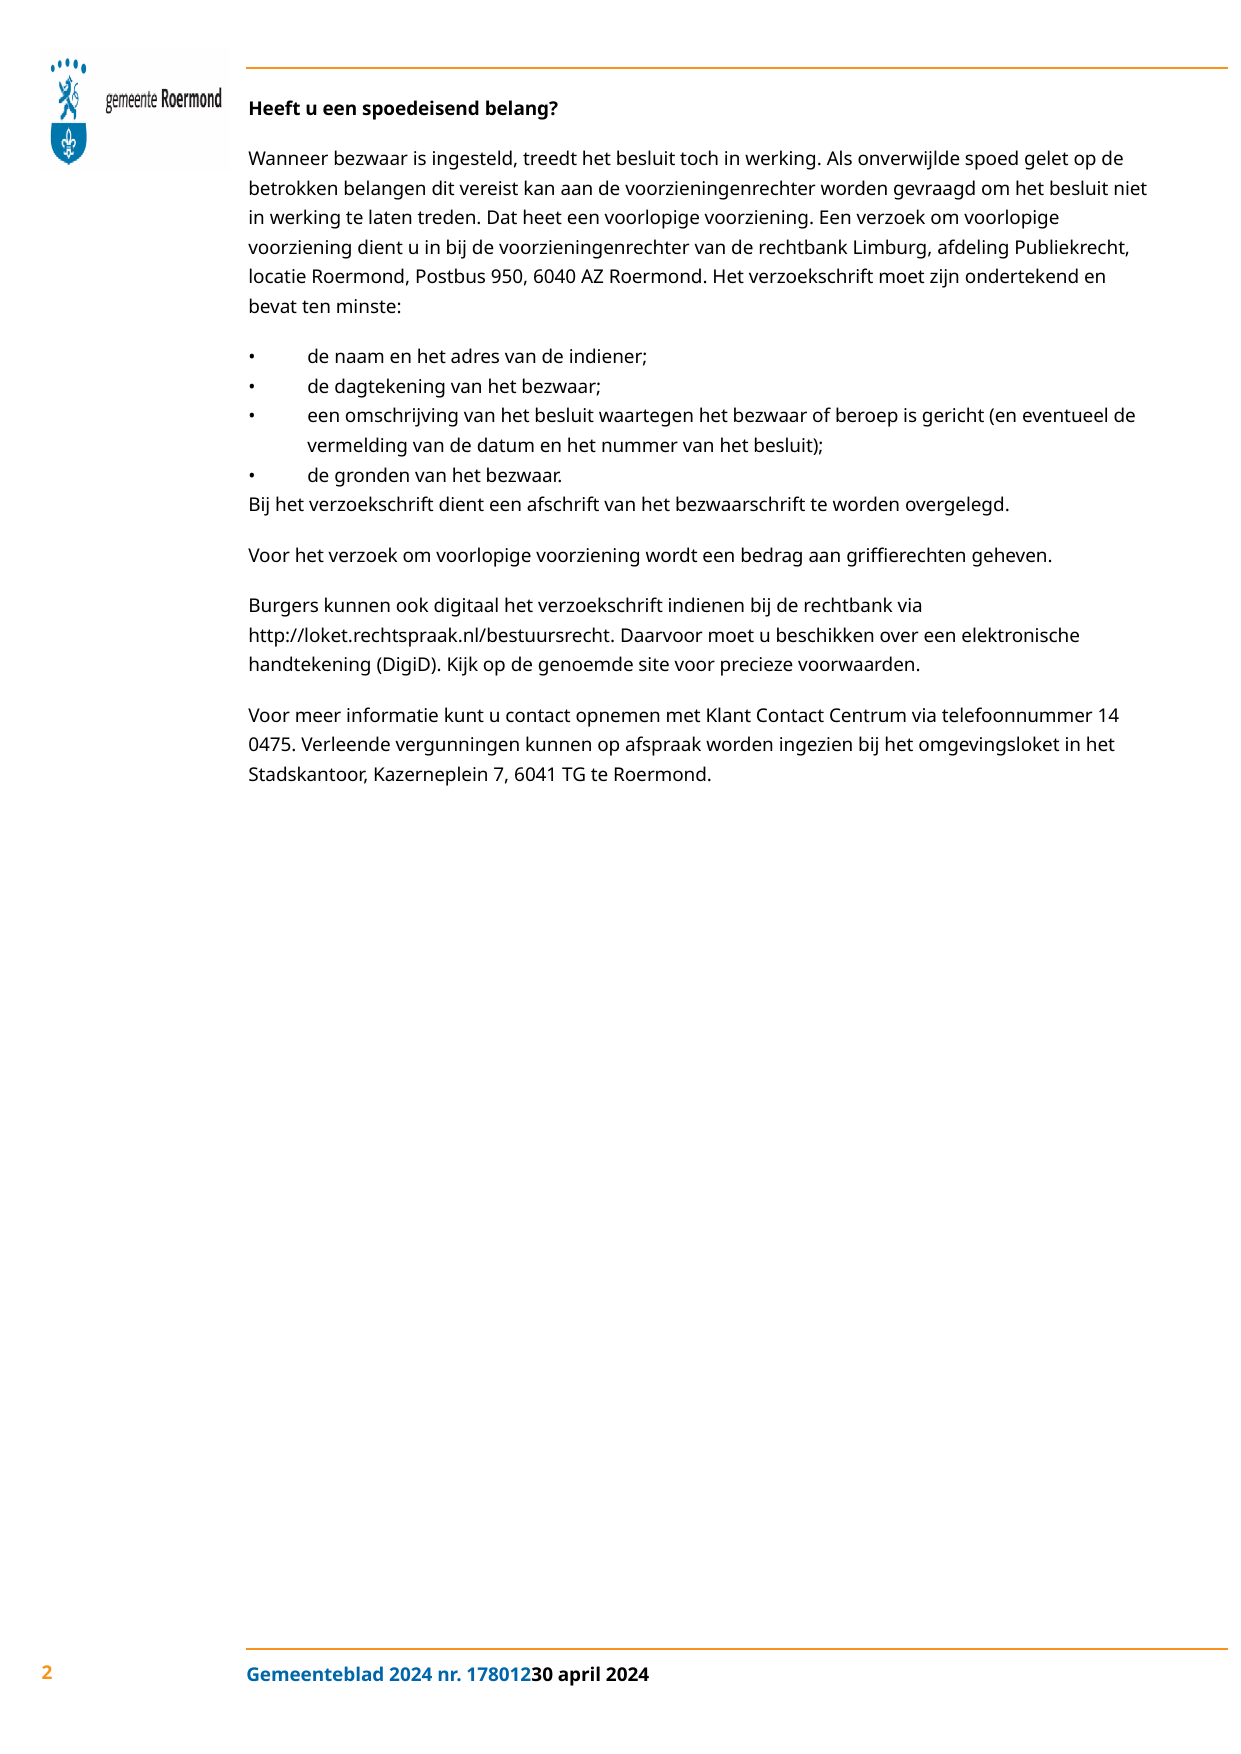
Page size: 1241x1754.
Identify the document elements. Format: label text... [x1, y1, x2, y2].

text Wanneer bezwaar is ingesteld, treedt het besluit toch in werking. Als onverwijlde spoed gelet op de betrokken belangen dit vereist kan aan de voorzieningenrechter worden gevraagd om het besluit niet in werking te laten treden. Dat heet een voorlopige voorziening. Een verzoek om voorlopige voorziening dient u in bij de voorzieningenrechter van de rechtbank Limburg, afdeling Publiekrecht, locatie Roermond, Postbus 950, 6040 AZ Roermond. Het verzoekschrift moet zijn ondertekend en bevat ten minste: [248, 145, 1152, 319]
list de dagtekening van het bezwaar; [248, 373, 1152, 399]
text Burgers kunnen ook digitaal het verzoekschrift indienen bij de rechtbank via http://loket.rechtspraak.nl/bestuursrecht. Daarvoor moet u beschikken over een elektronische handtekening (DigiD). Kijk op de genoemde site voor precieze voorwaarden. [248, 592, 1152, 677]
list de gronden van het bezwaar. [248, 462, 1152, 488]
text Voor meer informatie kunt u contact opnemen met Klant Contact Centrum via telefoonnummer 14 0475. Verleende vergunningen kunnen op afspraak worden ingezien bij het omgevingsloket in het Stadskantoor, Kazerneplein 7, 6041 TG te Roermond. [248, 702, 1152, 787]
text Voor het verzoek om voorlopige voorziening wordt een bedrag aan griffierechten geheven. [248, 542, 1152, 568]
picture [41, 47, 231, 172]
text Bij het verzoekschrift dient een afschrift van het bezwaarschrift te worden overgelegd. [248, 491, 1152, 517]
list een omschrijving van het besluit waartegen het bezwaar of beroep is gericht (en eventueel de vermelding van de datum en het nummer van het besluit); [248, 403, 1152, 458]
text Heeft u een spoedeisend belang? [248, 95, 1152, 121]
list de naam en het adres van de indiener; [248, 343, 1152, 369]
